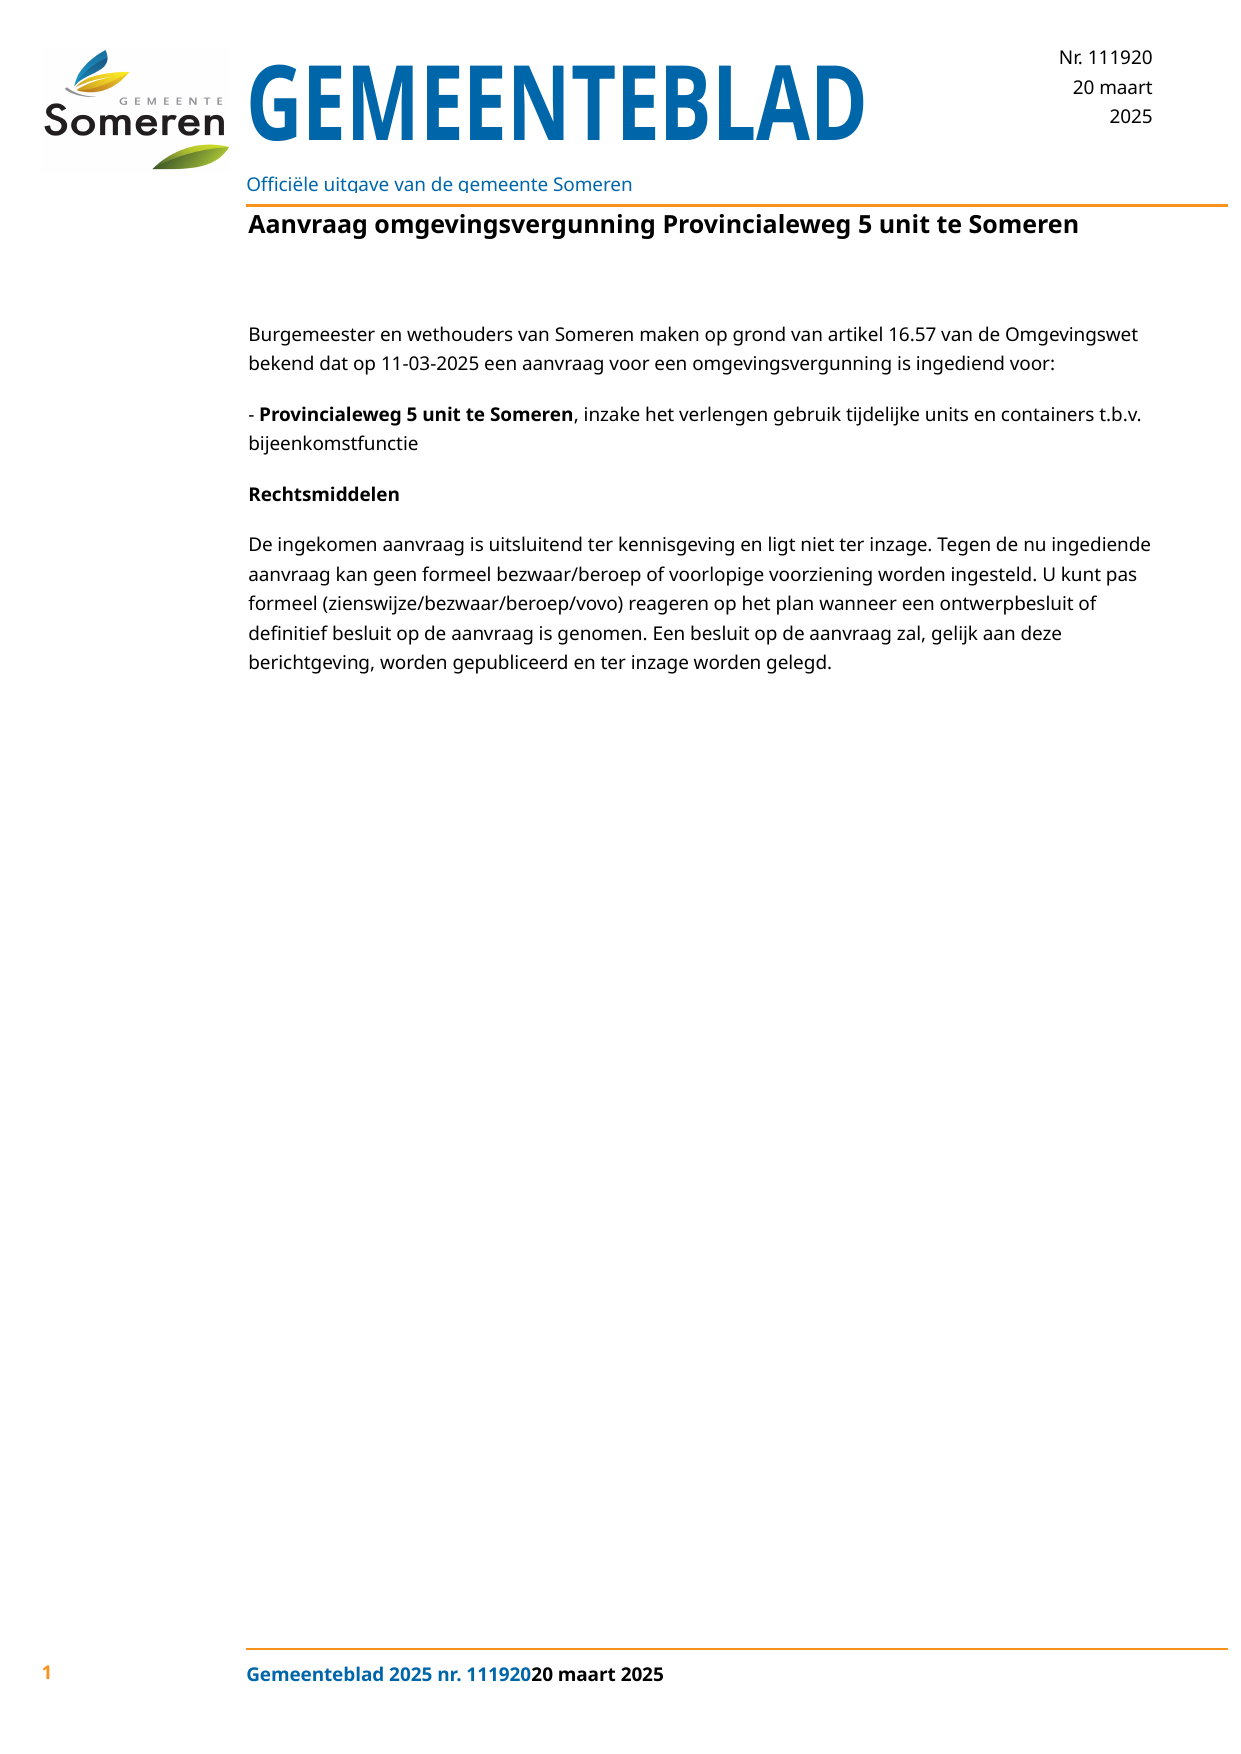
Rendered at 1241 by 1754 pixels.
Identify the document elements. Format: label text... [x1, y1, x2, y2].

text - Provincialeweg 5 unit te Someren, inzake het verlengen gebruik tijdelijke units en containers t.b.v. bijeenkomstfunctie [248, 401, 1152, 456]
text Aanvraag omgevingsvergunning Provincialeweg 5 unit te Someren [248, 207, 1152, 241]
text Burgemeester en wethouders van Someren maken op grond van artikel 16.57 van de Omgevingswet bekend dat op 11-03-2025 een aanvraag voor een omgevingsvergunning is ingediend voor: [248, 321, 1152, 376]
picture [41, 47, 231, 172]
text De ingekomen aanvraag is uitsluitend ter kennisgeving en ligt niet ter inzage. Tegen de nu ingediende aanvraag kan geen formeel bezwaar/beroep of voorlopige voorziening worden ingesteld. U kunt pas formeel (zienswijze/bezwaar/beroep/vovo) reageren op het plan wanneer een ontwerpbesluit of definitief besluit op de aanvraag is genomen. Een besluit op de aanvraag zal, gelijk aan deze berichtgeving, worden gepubliceerd en ter inzage worden gelegd. [248, 531, 1152, 675]
text Rechtsmiddelen [248, 481, 1152, 506]
